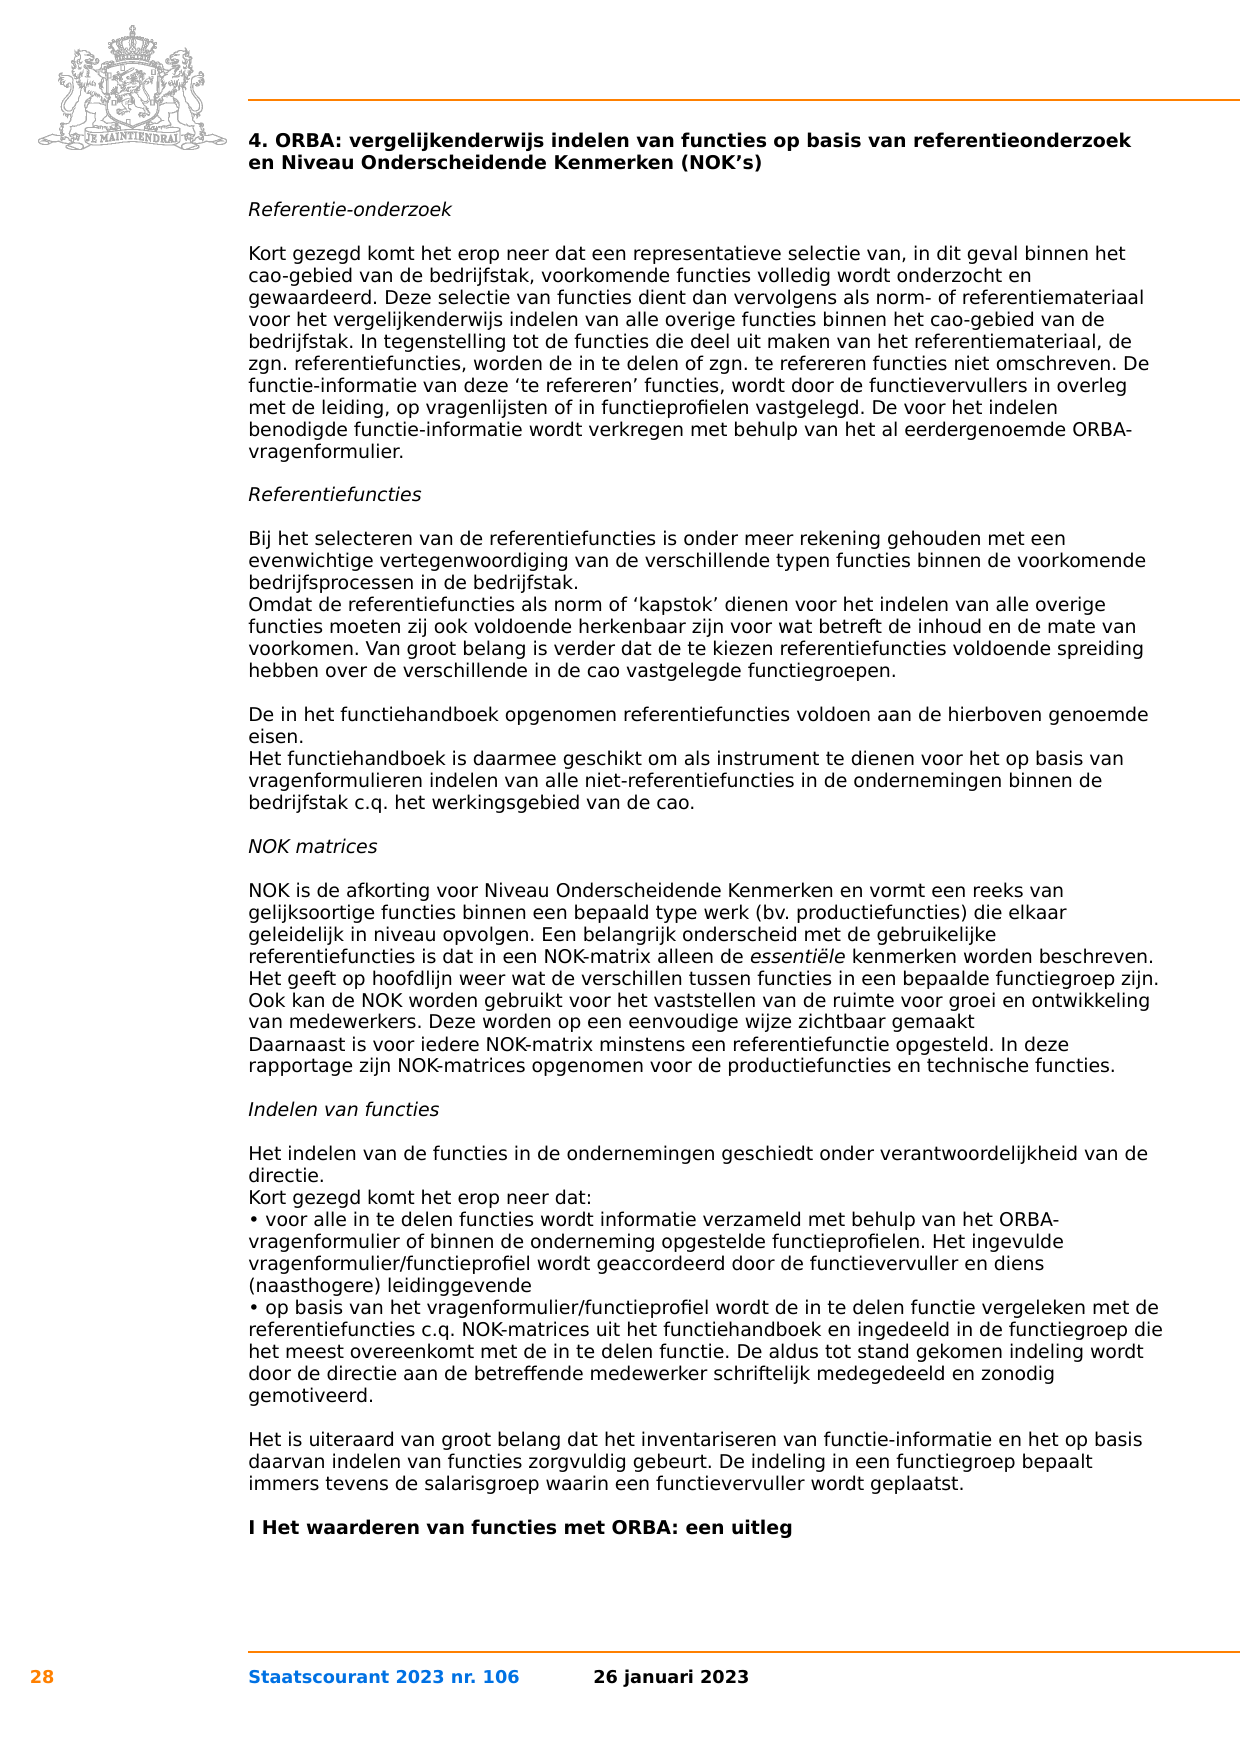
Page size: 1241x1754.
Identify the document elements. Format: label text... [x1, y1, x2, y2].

subtitle 4. ORBA: vergelijkenderwijs indelen van functies op basis van referentieonderzoek en Niveau Onderscheidende Kenmerken (NOK’s) [248, 130, 1163, 174]
text Kort gezegd komt het erop neer dat een representatieve selectie van, in dit geval binnen het cao-gebied van de bedrijfstak, voorkomende functies volledig wordt onderzocht en gewaardeerd. Deze selectie van functies dient dan vervolgens als norm- of referentiemateriaal voor het vergelijkenderwijs indelen van alle overige functies binnen het cao-gebied van de bedrijfstak. In tegenstelling tot de functies die deel uit maken van het referentiemateriaal, de zgn. referentiefuncties, worden de in te delen of zgn. te refereren functies niet omschreven. De functie-informatie van deze ‘te refereren’ functies, wordt door de functievervullers in overleg met de leiding, op vragenlijsten of in functieprofielen vastgelegd. De voor het indelen benodigde functie-informatie wordt verkregen met behulp van het al eerdergenoemde ORBA-vragenformulier. [248, 243, 1163, 462]
picture [38, 25, 227, 150]
subtitle Referentiefuncties [248, 484, 1163, 506]
text Daarnaast is voor iedere NOK-matrix minstens een referentiefunctie opgesteld. In deze rapportage zijn NOK-matrices opgenomen voor de productiefuncties en technische functies. [248, 1033, 1163, 1077]
text Bij het selecteren van de referentiefuncties is onder meer rekening gehouden met een evenwichtige vertegenwoordiging van de verschillende typen functies binnen de voorkomende bedrijfsprocessen in de bedrijfstak. [248, 528, 1163, 594]
subtitle Referentie-onderzoek [248, 199, 1163, 221]
text Kort gezegd komt het erop neer dat: [248, 1187, 1163, 1209]
text De in het functiehandboek opgenomen referentiefuncties voldoen aan de hierboven genoemde eisen. [248, 704, 1163, 748]
subtitle NOK matrices [248, 836, 1163, 858]
text I Het waarderen van functies met ORBA: een uitleg [248, 1517, 1163, 1538]
text Omdat de referentiefuncties als norm of ‘kapstok’ dienen voor het indelen van alle overige functies moeten zij ook voldoende herkenbaar zijn voor wat betreft de inhoud en de mate van voorkomen. Van groot belang is verder dat de te kiezen referentiefuncties voldoende spreiding hebben over de verschillende in de cao vastgelegde functiegroepen. [248, 594, 1163, 682]
text • voor alle in te delen functies wordt informatie verzameld met behulp van het ORBA-vragenformulier of binnen de onderneming opgestelde functieprofielen. Het ingevulde vragenformulier/functieprofiel wordt geaccordeerd door de functievervuller en diens (naasthogere) leidinggevende [248, 1209, 1163, 1297]
text Het functiehandboek is daarmee geschikt om als instrument te dienen voor het op basis van vragenformulieren indelen van alle niet-referentiefuncties in de ondernemingen binnen de bedrijfstak c.q. het werkingsgebied van de cao. [248, 748, 1163, 814]
text • op basis van het vragenformulier/functieprofiel wordt de in te delen functie vergeleken met de referentiefuncties c.q. NOK-matrices uit het functiehandboek en ingedeeld in de functiegroep die het meest overeenkomt met de in te delen functie. De aldus tot stand gekomen indeling wordt door de directie aan de betreffende medewerker schriftelijk medegedeeld en zonodig gemotiveerd. [248, 1297, 1163, 1407]
text Het is uiteraard van groot belang dat het inventariseren van functie-informatie en het op basis daarvan indelen van functies zorgvuldig gebeurt. De indeling in een functiegroep bepaalt immers tevens de salarisgroep waarin een functievervuller wordt geplaatst. [248, 1429, 1163, 1495]
text Het indelen van de functies in de ondernemingen geschiedt onder verantwoordelijkheid van de directie. [248, 1143, 1163, 1187]
subtitle Indelen van functies [248, 1099, 1163, 1121]
text NOK is de afkorting voor Niveau Onderscheidende Kenmerken en vormt een reeks van gelijksoortige functies binnen een bepaald type werk (bv. productiefuncties) die elkaar geleidelijk in niveau opvolgen. Een belangrijk onderscheid met de gebruikelijke referentiefuncties is dat in een NOK-matrix alleen de essentiële kenmerken worden beschreven. Het geeft op hoofdlijn weer wat de verschillen tussen functies in een bepaalde functiegroep zijn. Ook kan de NOK worden gebruikt voor het vaststellen van de ruimte voor groei en ontwikkeling van medewerkers. Deze worden op een eenvoudige wijze zichtbaar gemaakt [248, 879, 1163, 1033]
